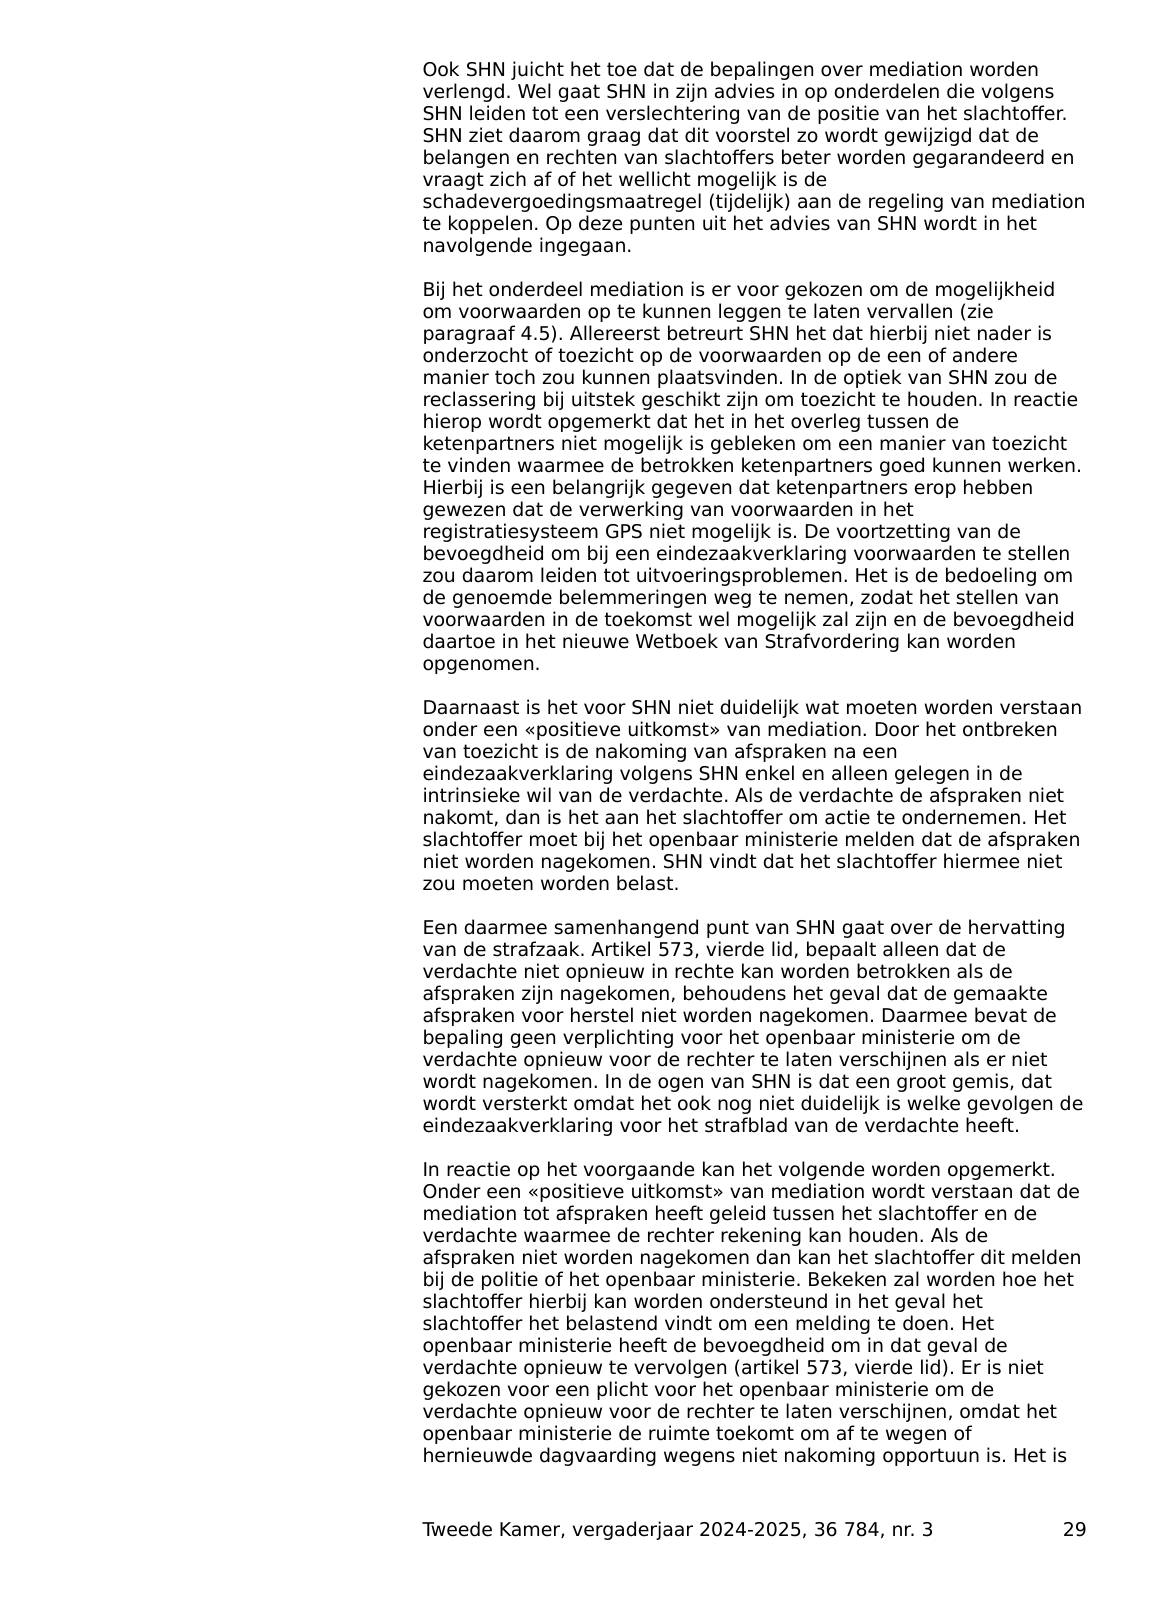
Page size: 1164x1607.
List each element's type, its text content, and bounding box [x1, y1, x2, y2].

text Bij het onderdeel mediation is er voor gekozen om de mogelijkheid om voorwaarden op te kunnen leggen te laten vervallen (zie paragraaf 4.5). Allereerst betreurt SHN het dat hierbij niet nader is onderzocht of toezicht op de voorwaarden op de een of andere manier toch zou kunnen plaatsvinden. In de optiek van SHN zou de reclassering bij uitstek geschikt zijn om toezicht te houden. In reactie hierop wordt opgemerkt dat het in het overleg tussen de ketenpartners niet mogelijk is gebleken om een manier van toezicht te vinden waarmee de betrokken ketenpartners goed kunnen werken. Hierbij is een belangrijk gegeven dat ketenpartners erop hebben gewezen dat de verwerking van voorwaarden in het registratiesysteem GPS niet mogelijk is. De voortzetting van de bevoegdheid om bij een eindezaakverklaring voorwaarden te stellen zou daarom leiden tot uitvoeringsproblemen. Het is de bedoeling om de genoemde belemmeringen weg te nemen, zodat het stellen van voorwaarden in de toekomst wel mogelijk zal zijn en de bevoegdheid daartoe in het nieuwe Wetboek van Strafvordering kan worden opgenomen. [422, 279, 1087, 675]
text In reactie op het voorgaande kan het volgende worden opgemerkt. Onder een «positieve uitkomst» van mediation wordt verstaan dat de mediation tot afspraken heeft geleid tussen het slachtoffer en de verdachte waarmee de rechter rekening kan houden. Als de afspraken niet worden nagekomen dan kan het slachtoffer dit melden bij de politie of het openbaar ministerie. Bekeken zal worden hoe het slachtoffer hierbij kan worden ondersteund in het geval het slachtoffer het belastend vindt om een melding te doen. Het openbaar ministerie heeft de bevoegdheid om in dat geval de verdachte opnieuw te vervolgen (artikel 573, vierde lid). Er is niet gekozen voor een plicht voor het openbaar ministerie om de verdachte opnieuw voor de rechter te laten verschijnen, omdat het openbaar ministerie de ruimte toekomt om af te wegen of hernieuwde dagvaarding wegens niet nakoming opportuun is. Het is [422, 1159, 1087, 1467]
text Daarnaast is het voor SHN niet duidelijk wat moeten worden verstaan onder een «positieve uitkomst» van mediation. Door het ontbreken van toezicht is de nakoming van afspraken na een eindezaakverklaring volgens SHN enkel en alleen gelegen in de intrinsieke wil van de verdachte. Als de verdachte de afspraken niet nakomt, dan is het aan het slachtoffer om actie te ondernemen. Het slachtoffer moet bij het openbaar ministerie melden dat de afspraken niet worden nagekomen. SHN vindt dat het slachtoffer hiermee niet zou moeten worden belast. [422, 697, 1087, 895]
text Een daarmee samenhangend punt van SHN gaat over de hervatting van de strafzaak. Artikel 573, vierde lid, bepaalt alleen dat de verdachte niet opnieuw in rechte kan worden betrokken als de afspraken zijn nagekomen, behoudens het geval dat de gemaakte afspraken voor herstel niet worden nagekomen. Daarmee bevat de bepaling geen verplichting voor het openbaar ministerie om de verdachte opnieuw voor de rechter te laten verschijnen als er niet wordt nagekomen. In de ogen van SHN is dat een groot gemis, dat wordt versterkt omdat het ook nog niet duidelijk is welke gevolgen de eindezaakverklaring voor het strafblad van de verdachte heeft. [422, 917, 1087, 1137]
text Ook SHN juicht het toe dat de bepalingen over mediation worden verlengd. Wel gaat SHN in zijn advies in op onderdelen die volgens SHN leiden tot een verslechtering van de positie van het slachtoffer. SHN ziet daarom graag dat dit voorstel zo wordt gewijzigd dat de belangen en rechten van slachtoffers beter worden gegarandeerd en vraagt zich af of het wellicht mogelijk is de schadevergoedingsmaatregel (tijdelijk) aan de regeling van mediation te koppelen. Op deze punten uit het advies van SHN wordt in het navolgende ingegaan. [422, 59, 1087, 257]
